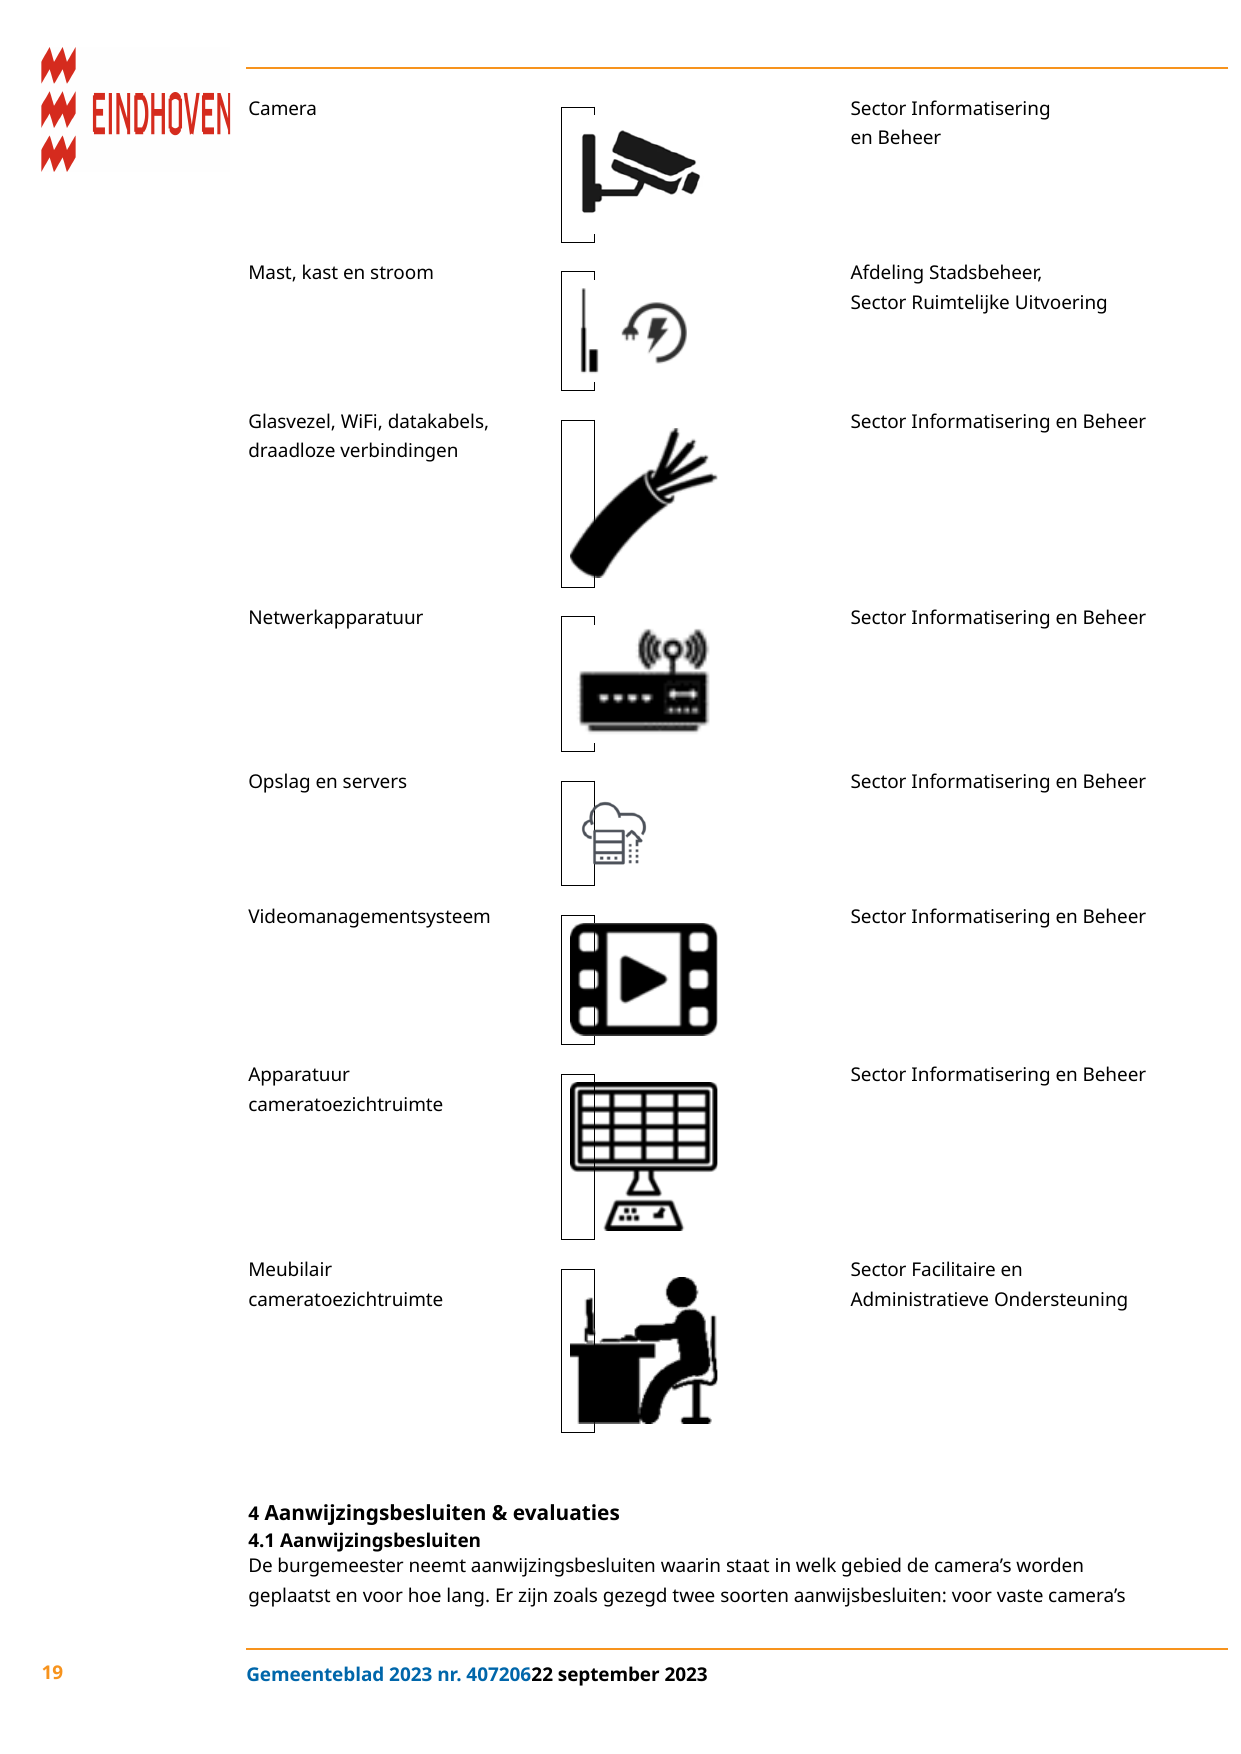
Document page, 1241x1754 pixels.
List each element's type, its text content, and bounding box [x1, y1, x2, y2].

text 4.1 Aanwijzingsbesluiten [248, 1527, 1152, 1553]
table_cell Sector Informatisering en Beheer [850, 408, 1152, 604]
table_cell [549, 903, 850, 1062]
table_cell Mast, kast en stroom [248, 260, 549, 408]
table_cell [549, 1278, 850, 1450]
table_cell Glasvezel, WiFi, datakabels, draadloze verbindingen [248, 408, 549, 604]
table_cell [549, 1062, 850, 1082]
picture [570, 789, 718, 877]
picture [570, 1082, 718, 1231]
table_cell Meubilair cameratoezichtruimte [248, 1257, 549, 1450]
picture [570, 1277, 718, 1424]
text 4 Aanwijzingsbesluiten & evaluaties [248, 1498, 1152, 1527]
table_cell Sector Informatisering en Beheer [850, 605, 1152, 769]
table_cell Netwerkapparatuur [248, 605, 549, 769]
table_cell [549, 1257, 850, 1277]
table_cell Sector Informatisering en Beheer [850, 1062, 1152, 1257]
table_cell [549, 1083, 850, 1257]
table_cell Sector Informatisering en Beheer [850, 769, 1152, 903]
picture [570, 115, 718, 234]
table_cell [549, 605, 850, 769]
table_cell [549, 769, 850, 789]
table_cell Sector Informatisering en Beheer [850, 903, 1152, 1062]
table_header Sector Informatisering en Beheer [850, 95, 1152, 259]
text De burgemeester neemt aanwijzingsbesluiten waarin staat in welk gebied de camera’s worden geplaatst en voor hoe lang. Er zijn zoals gezegd twee soorten aanwijsbesluiten: voor vaste camera’s [248, 1553, 1152, 1608]
table_cell Videomanagementsysteem [248, 903, 549, 1062]
table_cell [549, 408, 850, 604]
table_cell [562, 1075, 594, 1082]
table_cell Opslag en servers [248, 769, 549, 903]
picture [570, 625, 718, 743]
table_cell [562, 782, 594, 789]
picture [570, 428, 718, 578]
table_cell [562, 1083, 594, 1239]
table_cell Apparatuur cameratoezichtruimte [248, 1062, 549, 1257]
table_cell [562, 1270, 594, 1277]
table_cell Sector Facilitaire en Administratieve Ondersteuning [850, 1257, 1152, 1450]
table_header [549, 95, 850, 259]
table_cell [549, 790, 850, 903]
table_cell [562, 790, 594, 885]
picture [41, 47, 231, 172]
table_cell Afdeling Stadsbeheer, Sector Ruimtelijke Uitvoering [850, 260, 1152, 408]
picture [570, 280, 718, 382]
table_header Camera [248, 95, 549, 259]
table_cell [562, 1278, 594, 1432]
table_cell [549, 260, 850, 408]
picture [570, 923, 718, 1036]
